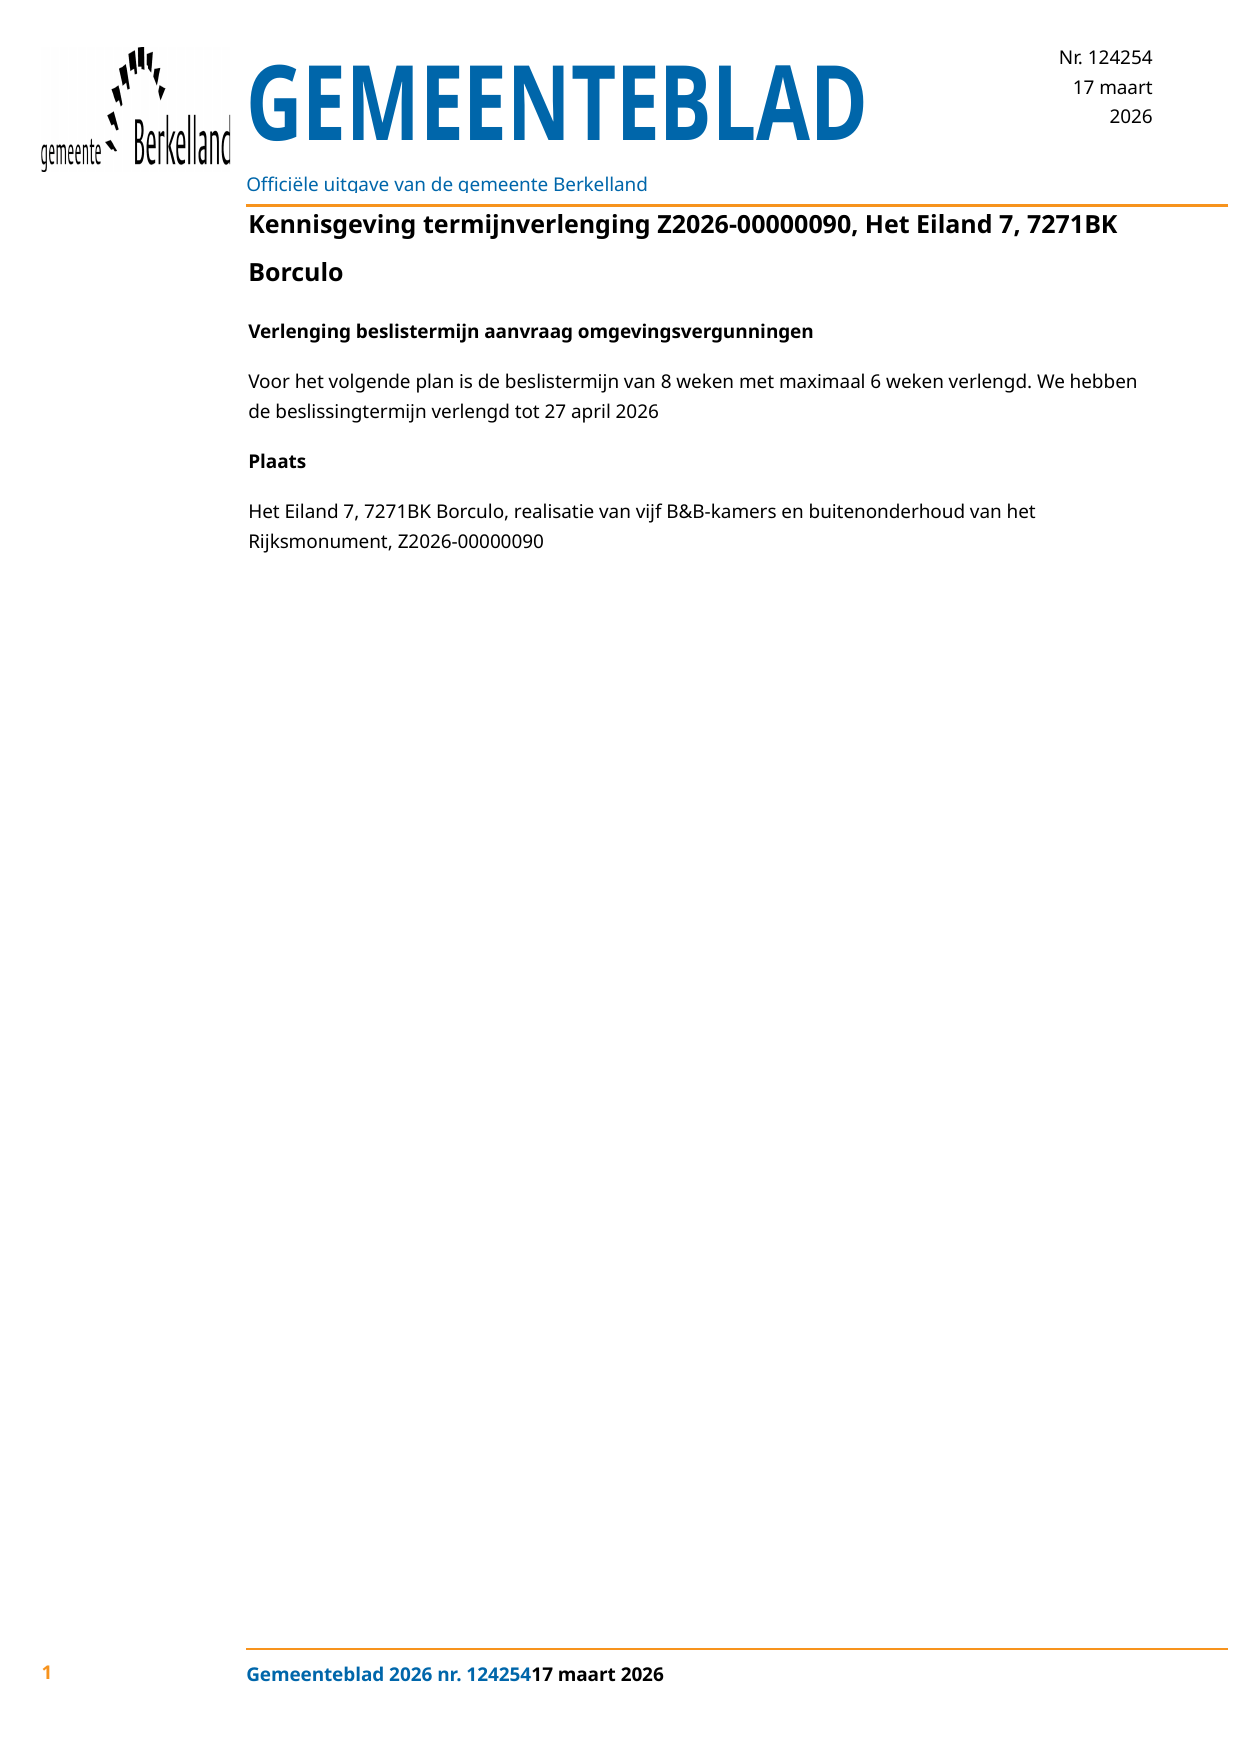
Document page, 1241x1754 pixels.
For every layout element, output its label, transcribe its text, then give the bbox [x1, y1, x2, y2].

text Plaats [248, 448, 1152, 474]
text Kennisgeving termijnverlenging Z2026-00000090, Het Eiland 7, 7271BK Borculo [248, 207, 1152, 288]
picture [41, 47, 231, 172]
text Verlenging beslistermijn aanvraag omgevingsvergunningen [248, 318, 1152, 344]
text Voor het volgende plan is de beslistermijn van 8 weken met maximaal 6 weken verlengd. We hebben de beslissingtermijn verlengd tot 27 april 2026 [248, 368, 1152, 424]
text Het Eiland 7, 7271BK Borculo, realisatie van vijf B&B-kamers en buitenonderhoud van het Rijksmonument, Z2026-00000090 [248, 499, 1152, 554]
